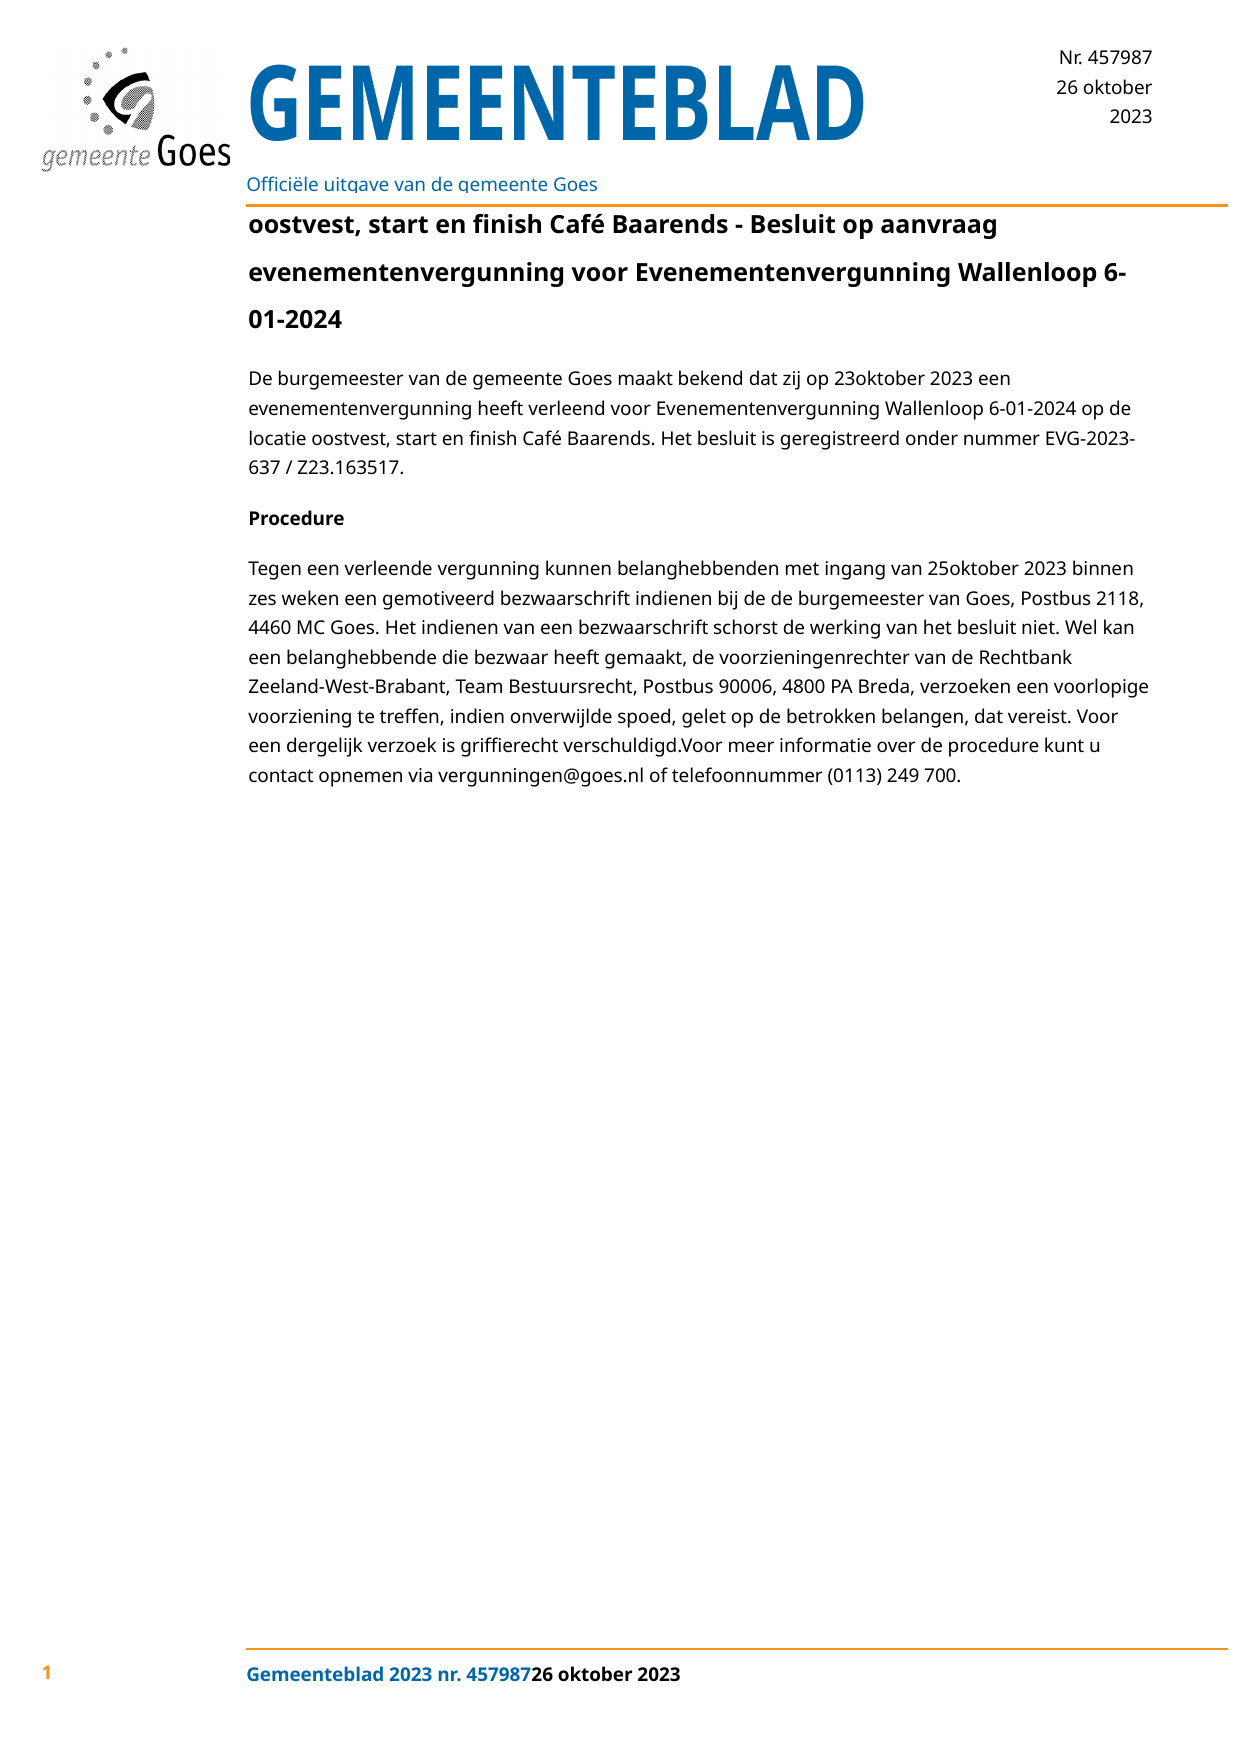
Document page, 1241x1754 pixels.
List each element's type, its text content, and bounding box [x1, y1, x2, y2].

text De burgemeester van de gemeente Goes maakt bekend dat zij op 23oktober 2023 een evenementenvergunning heeft verleend voor Evenementenvergunning Wallenloop 6-01-2024 op de locatie oostvest, start en finish Café Baarends. Het besluit is geregistreerd onder nummer EVG-2023-637 / Z23.163517. [248, 366, 1152, 480]
text oostvest, start en finish Café Baarends - Besluit op aanvraag evenementenvergunning voor Evenementenvergunning Wallenloop 6-01-2024 [248, 207, 1152, 336]
text Tegen een verleende vergunning kunnen belanghebbenden met ingang van 25oktober 2023 binnen zes weken een gemotiveerd bezwaarschrift indienen bij de de burgemeester van Goes, Postbus 2118, 4460 MC Goes. Het indienen van een bezwaarschrift schorst de werking van het besluit niet. Wel kan een belanghebbende die bezwaar heeft gemaakt, de voorzieningenrechter van de Rechtbank Zeeland-West-Brabant, Team Bestuursrecht, Postbus 90006, 4800 PA Breda, verzoeken een voorlopige voorziening te treffen, indien onverwijlde spoed, gelet op de betrokken belangen, dat vereist. Voor een dergelijk verzoek is griffierecht verschuldigd.Voor meer informatie over de procedure kunt u contact opnemen via vergunningen@goes.nl of telefoonnummer (0113) 249 700. [248, 555, 1152, 788]
text Procedure [248, 505, 1152, 530]
picture [41, 47, 231, 172]
